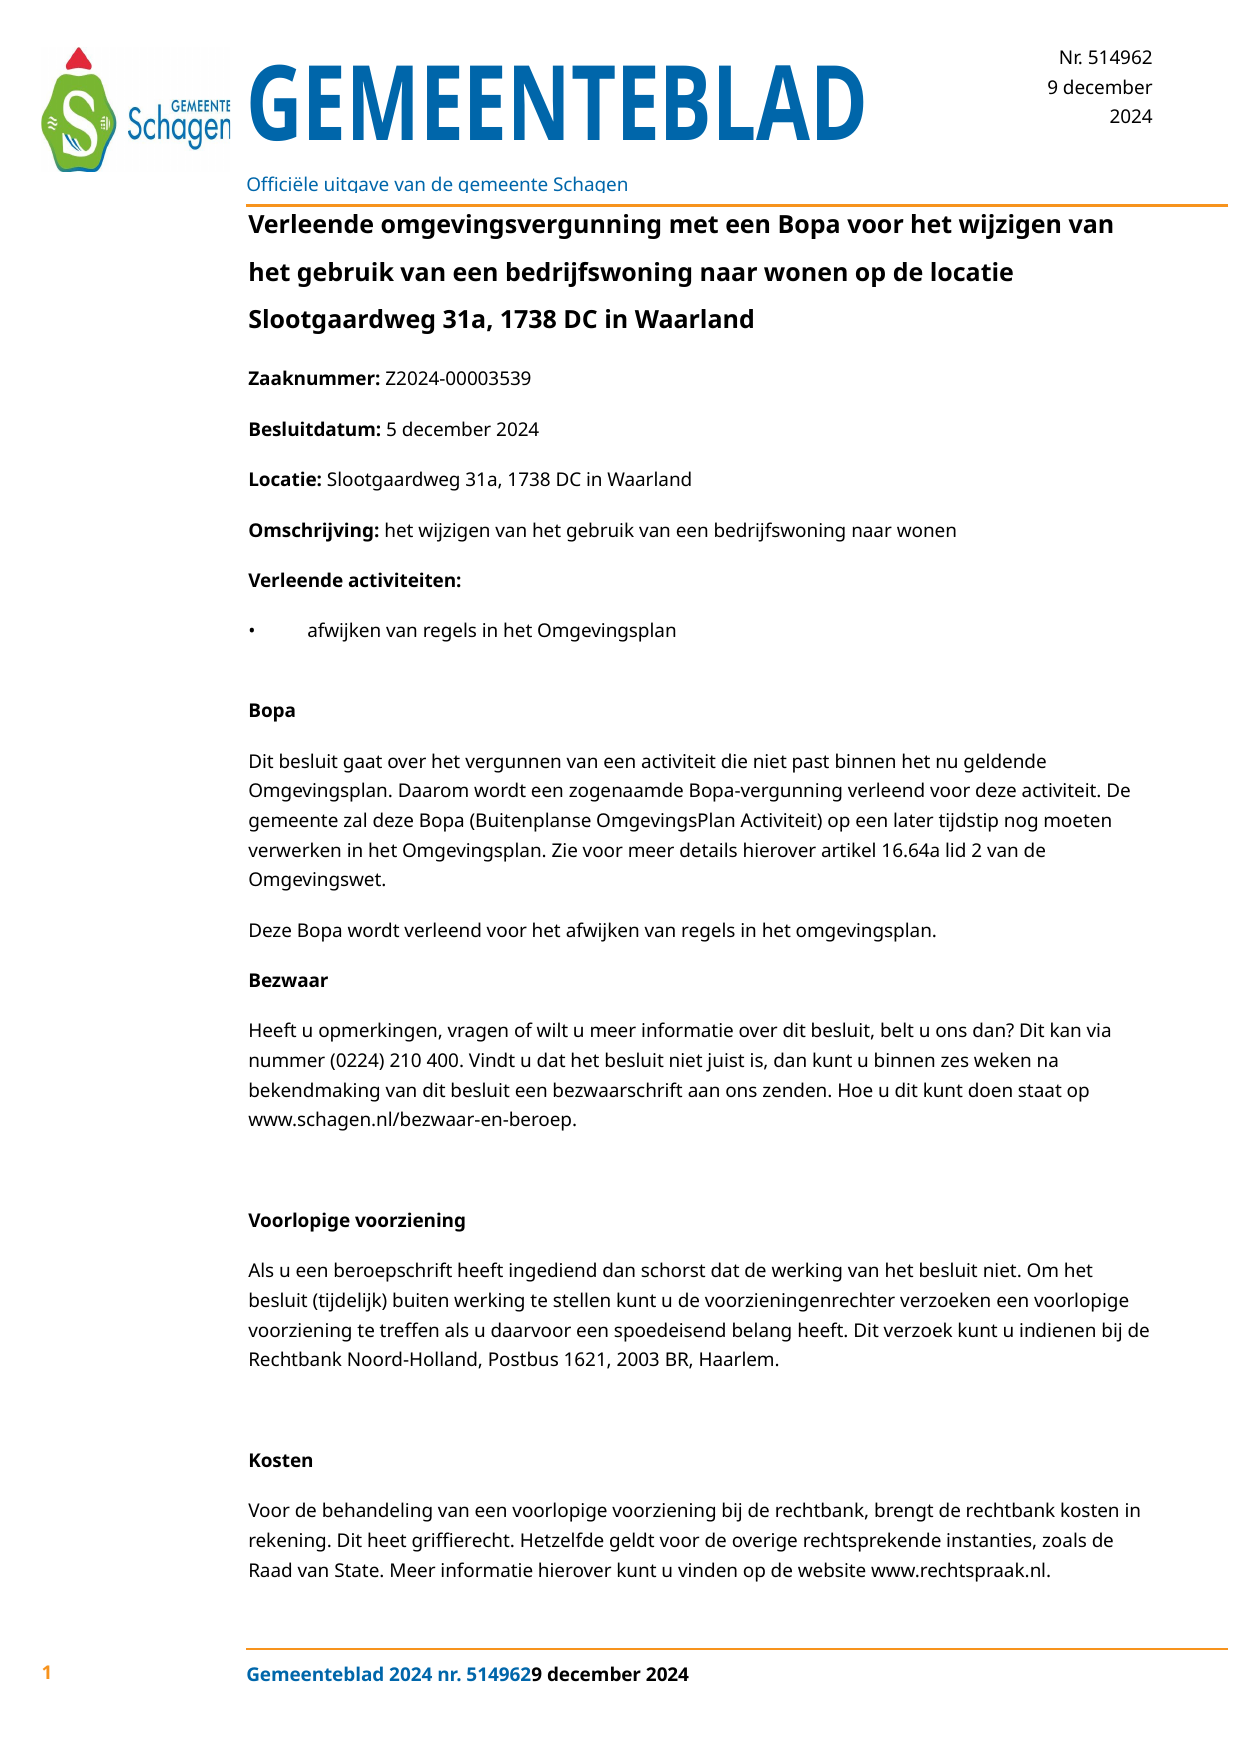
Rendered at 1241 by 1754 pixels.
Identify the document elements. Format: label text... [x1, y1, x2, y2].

text Verleende activiteiten: [248, 567, 1152, 593]
text Als u een beroepschrift heeft ingediend dan schorst dat de werking van het besluit niet. Om het besluit (tijdelijk) buiten werking te stellen kunt u de voorzieningenrechter verzoeken een voorlopige voorziening te treffen als u daarvoor een spoedeisend belang heeft. Dit verzoek kunt u indienen bij de Rechtbank Noord-Holland, Postbus 1621, 2003 BR, Haarlem. [248, 1258, 1152, 1372]
text Bopa [248, 698, 1152, 723]
list afwijken van regels in het Omgevingsplan [248, 618, 1152, 643]
text Verleende omgevingsvergunning met een Bopa voor het wijzigen van het gebruik van een bedrijfswoning naar wonen op de locatie Slootgaardweg 31a, 1738 DC in Waarland [248, 207, 1152, 336]
text Voorlopige voorziening [248, 1207, 1152, 1233]
text Omschrijving: het wijzigen van het gebruik van een bedrijfswoning naar wonen [248, 517, 1152, 542]
text Deze Bopa wordt verleend voor het afwijken van regels in het omgevingsplan. [248, 917, 1152, 942]
text Voor de behandeling van een voorlopige voorziening bij de rechtbank, brengt de rechtbank kosten in rekening. Dit heet griffierecht. Hetzelfde geldt voor de overige rechtsprekende instanties, zoals de Raad van State. Meer informatie hierover kunt u vinden op de website www.rechtspraak.nl. [248, 1498, 1152, 1582]
picture [41, 47, 231, 172]
text Dit besluit gaat over het vergunnen van een activiteit die niet past binnen het nu geldende Omgevingsplan. Daarom wordt een zogenaamde Bopa-vergunning verleend voor deze activiteit. De gemeente zal deze Bopa (Buitenplanse OmgevingsPlan Activiteit) op een later tijdstip nog moeten verwerken in het Omgevingsplan. Zie voor meer details hierover artikel 16.64a lid 2 van de Omgevingswet. [248, 748, 1152, 892]
text Locatie: Slootgaardweg 31a, 1738 DC in Waarland [248, 466, 1152, 492]
text Besluitdatum: 5 december 2024 [248, 416, 1152, 442]
text Kosten [248, 1447, 1152, 1473]
text Heeft u opmerkingen, vragen of wilt u meer informatie over dit besluit, belt u ons dan? Dit kan via nummer (0224) 210 400. Vindt u dat het besluit niet juist is, dan kunt u binnen zes weken na bekendmaking van dit besluit een bezwaarschrift aan ons zenden. Hoe u dit kunt doen staat op www.schagen.nl/bezwaar-en-beroep. [248, 1018, 1152, 1132]
text Zaaknummer: Z2024-00003539 [248, 366, 1152, 391]
text Bezwaar [248, 967, 1152, 993]
